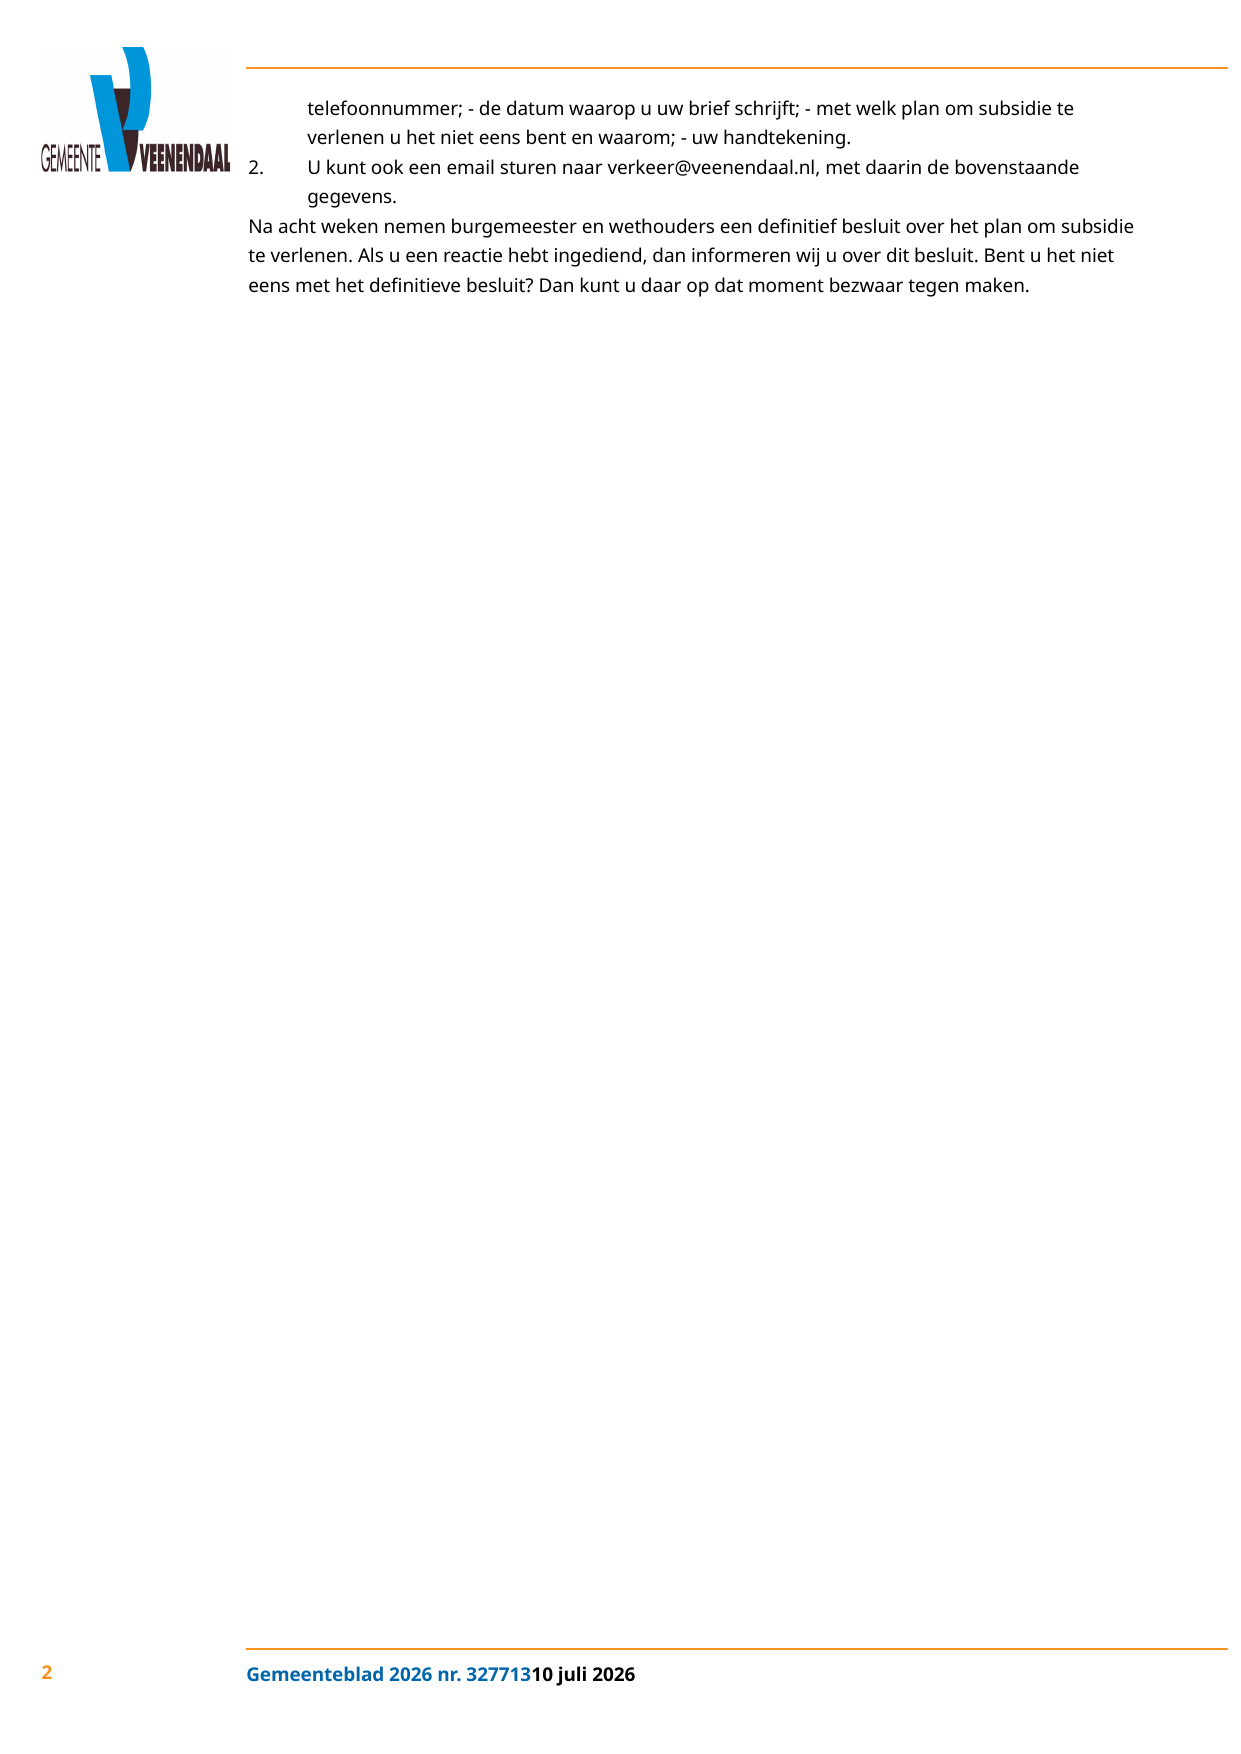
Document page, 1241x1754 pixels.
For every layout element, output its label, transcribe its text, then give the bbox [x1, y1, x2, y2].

list telefoonnummer; - de datum waarop u uw brief schrijft; - met welk plan om subsidie te verlenen u het niet eens bent en waarom; - uw handtekening. [248, 95, 1152, 150]
list U kunt ook een email sturen naar verkeer@veenendaal.nl, met daarin de bovenstaande gegevens. [248, 154, 1152, 209]
text Na acht weken nemen burgemeester en wethouders een definitief besluit over het plan om subsidie te verlenen. Als u een reactie hebt ingediend, dan informeren wij u over dit besluit. Bent u het niet eens met het definitieve besluit? Dan kunt u daar op dat moment bezwaar tegen maken. [248, 213, 1152, 298]
picture [123, 47, 231, 172]
picture [41, 47, 130, 172]
